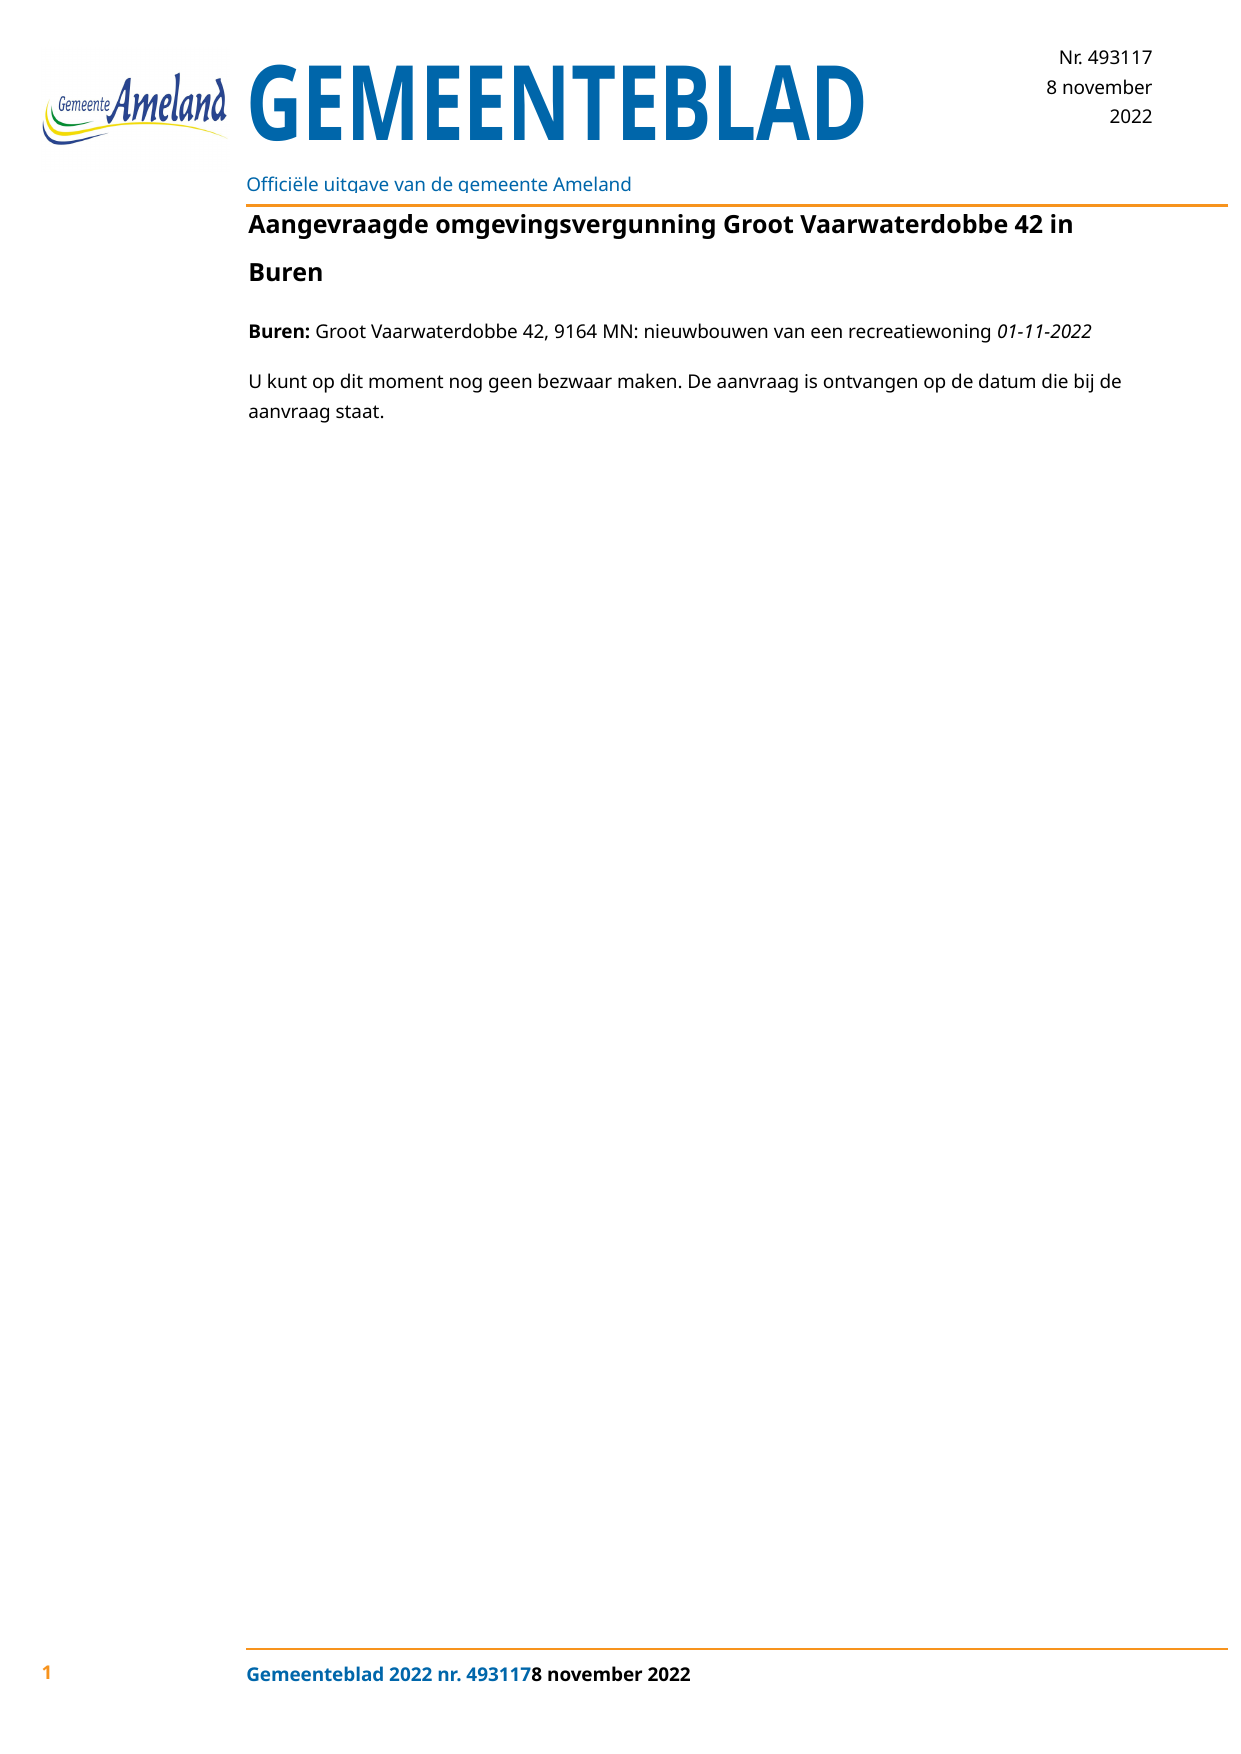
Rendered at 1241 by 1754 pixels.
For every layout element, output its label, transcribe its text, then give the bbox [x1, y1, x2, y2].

text Buren: Groot Vaarwaterdobbe 42, 9164 MN: nieuwbouwen van een recreatiewoning 01-11-2022 [248, 318, 1152, 344]
picture [41, 47, 231, 172]
text Aangevraagde omgevingsvergunning Groot Vaarwaterdobbe 42 in Buren [248, 207, 1152, 288]
text U kunt op dit moment nog geen bezwaar maken. De aanvraag is ontvangen op de datum die bij de aanvraag staat. [248, 368, 1152, 424]
